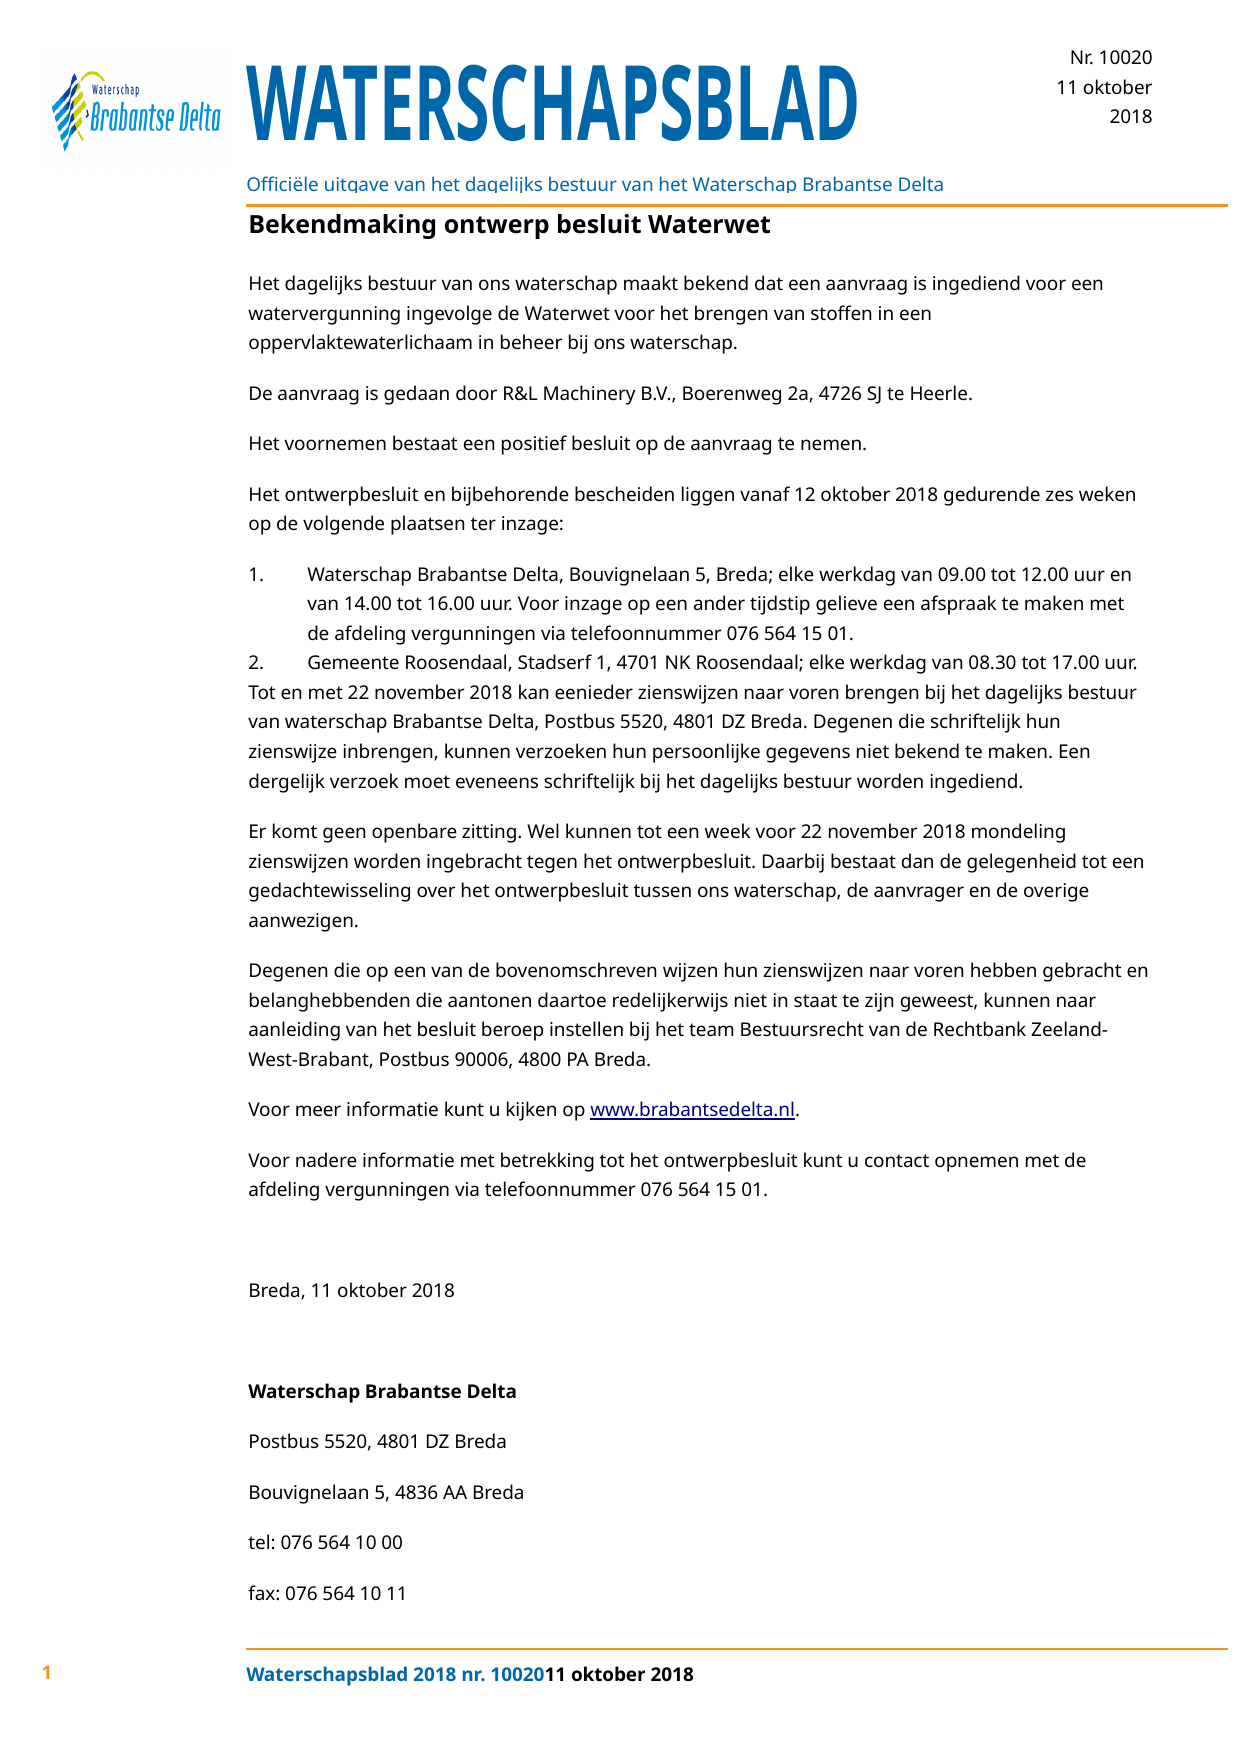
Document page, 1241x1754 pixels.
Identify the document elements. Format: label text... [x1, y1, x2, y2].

text De aanvraag is gedaan door R&L Machinery B.V., Boerenweg 2a, 4726 SJ te Heerle. [248, 380, 1152, 406]
text Bouvignelaan 5, 4836 AA Breda [248, 1479, 1152, 1505]
text fax: 076 564 10 11 [248, 1580, 1152, 1606]
text Er komt geen openbare zitting. Wel kunnen tot een week voor 22 november 2018 mondeling zienswijzen worden ingebracht tegen het ontwerpbesluit. Daarbij bestaat dan de gelegenheid tot een gedachtewisseling over het ontwerpbesluit tussen ons waterschap, de aanvrager en de overige aanwezigen. [248, 818, 1152, 933]
text Postbus 5520, 4801 DZ Breda [248, 1429, 1152, 1454]
list Waterschap Brabantse Delta, Bouvignelaan 5, Breda; elke werkdag van 09.00 tot 12.00 uur en van 14.00 tot 16.00 uur. Voor inzage op een ander tijdstip gelieve een afspraak te maken met de afdeling vergunningen via telefoonnummer 076 564 15 01. [248, 561, 1152, 646]
text Voor meer informatie kunt u kijken op www.brabantsedelta.nl. [248, 1097, 1152, 1122]
text Voor nadere informatie met betrekking tot het ontwerpbesluit kunt u contact opnemen met de afdeling vergunningen via telefoonnummer 076 564 15 01. [248, 1147, 1152, 1202]
text Het ontwerpbesluit en bijbehorende bescheiden liggen vanaf 12 oktober 2018 gedurende zes weken op de volgende plaatsen ter inzage: [248, 481, 1152, 536]
text Tot en met 22 november 2018 kan eenieder zienswijzen naar voren brengen bij het dagelijks bestuur van waterschap Brabantse Delta, Postbus 5520, 4801 DZ Breda. Degenen die schriftelijk hun zienswijze inbrengen, kunnen verzoeken hun persoonlijke gegevens niet bekend te maken. Een dergelijk verzoek moet eveneens schriftelijk bij het dagelijks bestuur worden ingediend. [248, 679, 1152, 793]
text Het voornemen bestaat een positief besluit op de aanvraag te nemen. [248, 430, 1152, 456]
text Degenen die op een van de bovenomschreven wijzen hun zienswijzen naar voren hebben gebracht en belanghebbenden die aantonen daartoe redelijkerwijs niet in staat te zijn geweest, kunnen naar aanleiding van het besluit beroep instellen bij het team Bestuursrecht van de Rechtbank Zeeland-West-Brabant, Postbus 90006, 4800 PA Breda. [248, 957, 1152, 1072]
text Bekendmaking ontwerp besluit Waterwet [248, 207, 1152, 241]
text Het dagelijks bestuur van ons waterschap maakt bekend dat een aanvraag is ingediend voor een watervergunning ingevolge de Waterwet voor het brengen van stoffen in een oppervlaktewaterlichaam in beheer bij ons waterschap. [248, 270, 1152, 355]
picture [41, 47, 231, 172]
text Breda, 11 oktober 2018 [248, 1277, 1152, 1303]
list Gemeente Roosendaal, Stadserf 1, 4701 NK Roosendaal; elke werkdag van 08.30 tot 17.00 uur. [248, 649, 1152, 675]
text Waterschap Brabantse Delta [248, 1378, 1152, 1404]
text tel: 076 564 10 00 [248, 1529, 1152, 1555]
